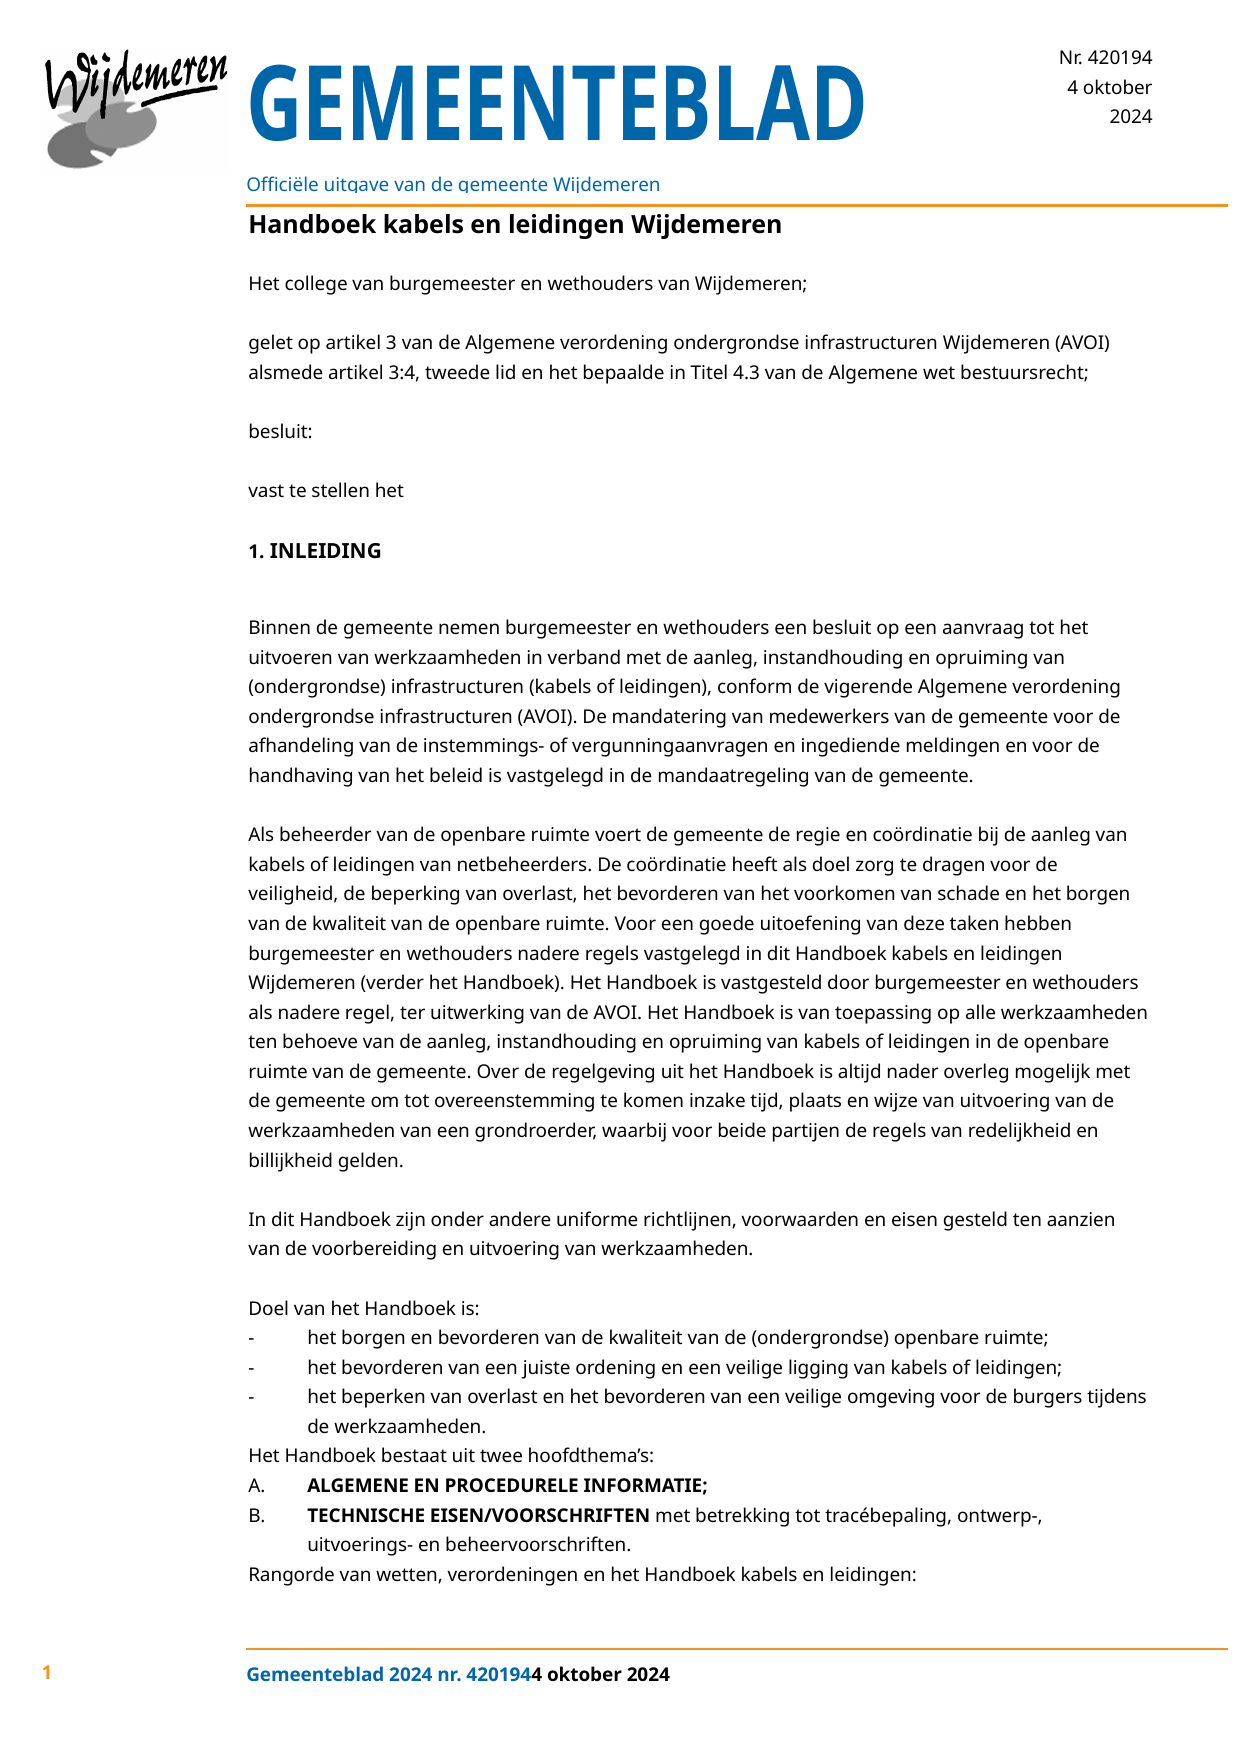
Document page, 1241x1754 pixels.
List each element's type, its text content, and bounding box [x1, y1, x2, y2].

picture [41, 47, 231, 172]
text Als beheerder van de openbare ruimte voert de gemeente de regie en coördinatie bij de aanleg van kabels of leidingen van netbeheerders. De coördinatie heeft als doel zorg te dragen voor de veiligheid, de beperking van overlast, het bevorderen van het voorkomen van schade en het borgen van de kwaliteit van de openbare ruimte. Voor een goede uitoefening van deze taken hebben burgemeester en wethouders nadere regels vastgelegd in dit Handboek kabels en leidingen Wijdemeren (verder het Handboek). Het Handboek is vastgesteld door burgemeester en wethouders als nadere regel, ter uitwerking van de AVOI. Het Handboek is van toepassing op alle werkzaamheden ten behoeve van de aanleg, instandhouding en opruiming van kabels of leidingen in de openbare ruimte van de gemeente. Over de regelgeving uit het Handboek is altijd nader overleg mogelijk met de gemeente om tot overeenstemming te komen inzake tijd, plaats en wijze van uitvoering van de werkzaamheden van een grondroerder, waarbij voor beide partijen de regels van redelijkheid en billijkheid gelden. [248, 821, 1152, 1172]
list ALGEMENE EN PROCEDURELE INFORMATIE; [248, 1472, 1152, 1498]
list TECHNISCHE EISEN/VOORSCHRIFTEN met betrekking tot tracébepaling, ontwerp-, uitvoerings- en beheervoorschriften. [248, 1502, 1152, 1557]
list het borgen en bevorderen van de kwaliteit van de (ondergrondse) openbare ruimte; [248, 1324, 1152, 1350]
text gelet op artikel 3 van de Algemene verordening ondergrondse infrastructuren Wijdemeren (AVOI) alsmede artikel 3:4, tweede lid en het bepaalde in Titel 4.3 van de Algemene wet bestuursrecht; [248, 329, 1152, 385]
text Binnen de gemeente nemen burgemeester en wethouders een besluit op een aanvraag tot het uitvoeren van werkzaamheden in verband met de aanleg, instandhouding en opruiming van (ondergrondse) infrastructuren (kabels of leidingen), conform de vigerende Algemene verordening ondergrondse infrastructuren (AVOI). De mandatering van medewerkers van de gemeente voor de afhandeling van de instemmings- of vergunningaanvragen en ingediende meldingen en voor de handhaving van het beleid is vastgelegd in de mandaatregeling van de gemeente. [248, 614, 1152, 788]
text Het Handboek bestaat uit twee hoofdthema’s: [248, 1443, 1152, 1468]
text Handboek kabels en leidingen Wijdemeren [248, 207, 1152, 241]
text In dit Handboek zijn onder andere uniforme richtlijnen, voorwaarden en eisen gesteld ten aanzien van de voorbereiding en uitvoering van werkzaamheden. [248, 1206, 1152, 1261]
list het beperken van overlast en het bevorderen van een veilige omgeving voor de burgers tijdens de werkzaamheden. [248, 1383, 1152, 1439]
text Het college van burgemeester en wethouders van Wijdemeren; [248, 270, 1152, 296]
text 1. INLEIDING [248, 537, 1152, 565]
text vast te stellen het [248, 477, 1152, 503]
text Rangorde van wetten, verordeningen en het Handboek kabels en leidingen: [248, 1561, 1152, 1587]
list het bevorderen van een juiste ordening en een veilige ligging van kabels of leidingen; [248, 1354, 1152, 1379]
text Doel van het Handboek is: [248, 1295, 1152, 1320]
text besluit: [248, 418, 1152, 444]
